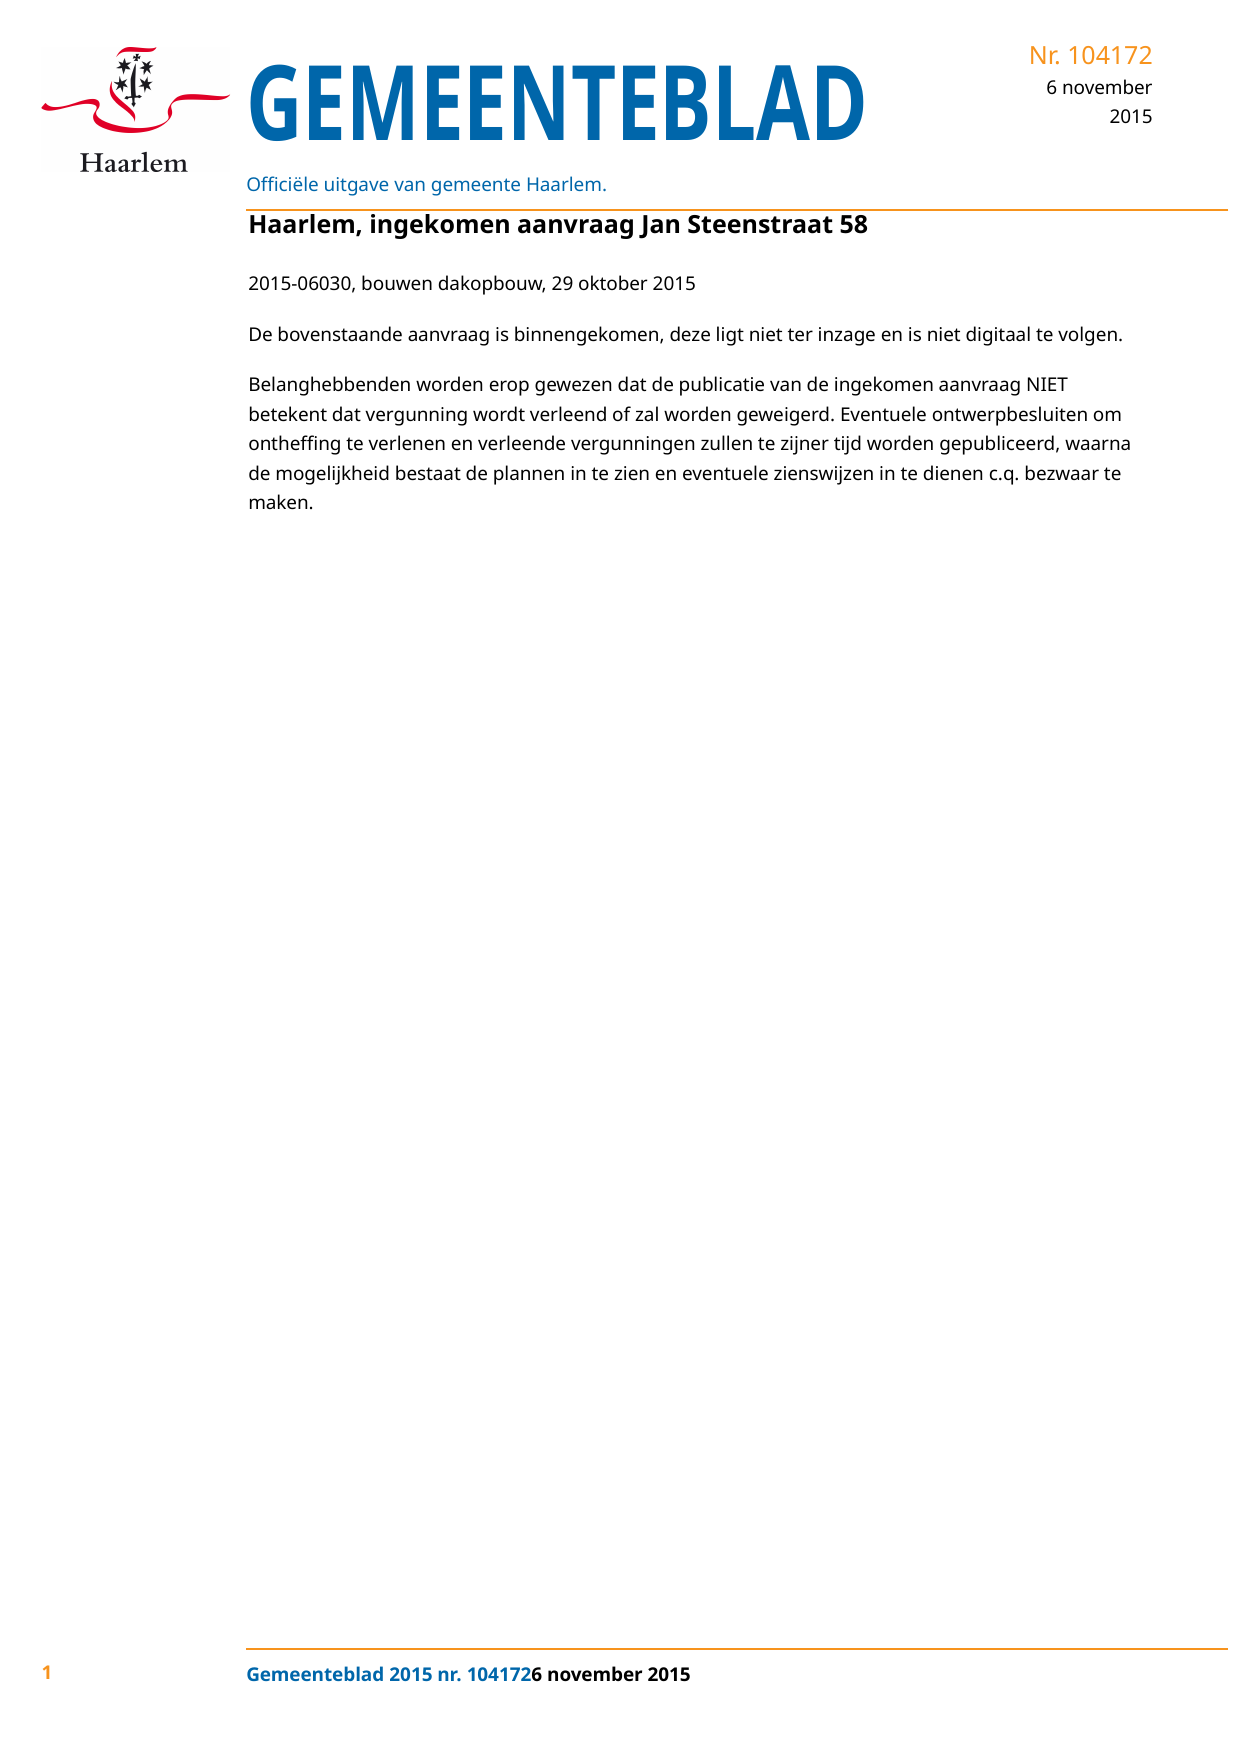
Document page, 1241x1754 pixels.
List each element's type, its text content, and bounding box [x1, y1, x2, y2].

text Haarlem, ingekomen aanvraag Jan Steenstraat 58 [248, 211, 1152, 241]
text De bovenstaande aanvraag is binnengekomen, deze ligt niet ter inzage en is niet digitaal te volgen. [248, 321, 1152, 346]
picture [41, 47, 231, 172]
text Belanghebbenden worden erop gewezen dat de publicatie van de ingekomen aanvraag NIET betekent dat vergunning wordt verleend of zal worden geweigerd. Eventuele ontwerpbesluiten om ontheffing te verlenen en verleende vergunningen zullen te zijner tijd worden gepubliceerd, waarna de mogelijkheid bestaat de plannen in te zien en eventuele zienswijzen in te dienen c.q. bezwaar te maken. [248, 371, 1152, 515]
text 2015-06030, bouwen dakopbouw, 29 oktober 2015 [248, 270, 1152, 296]
